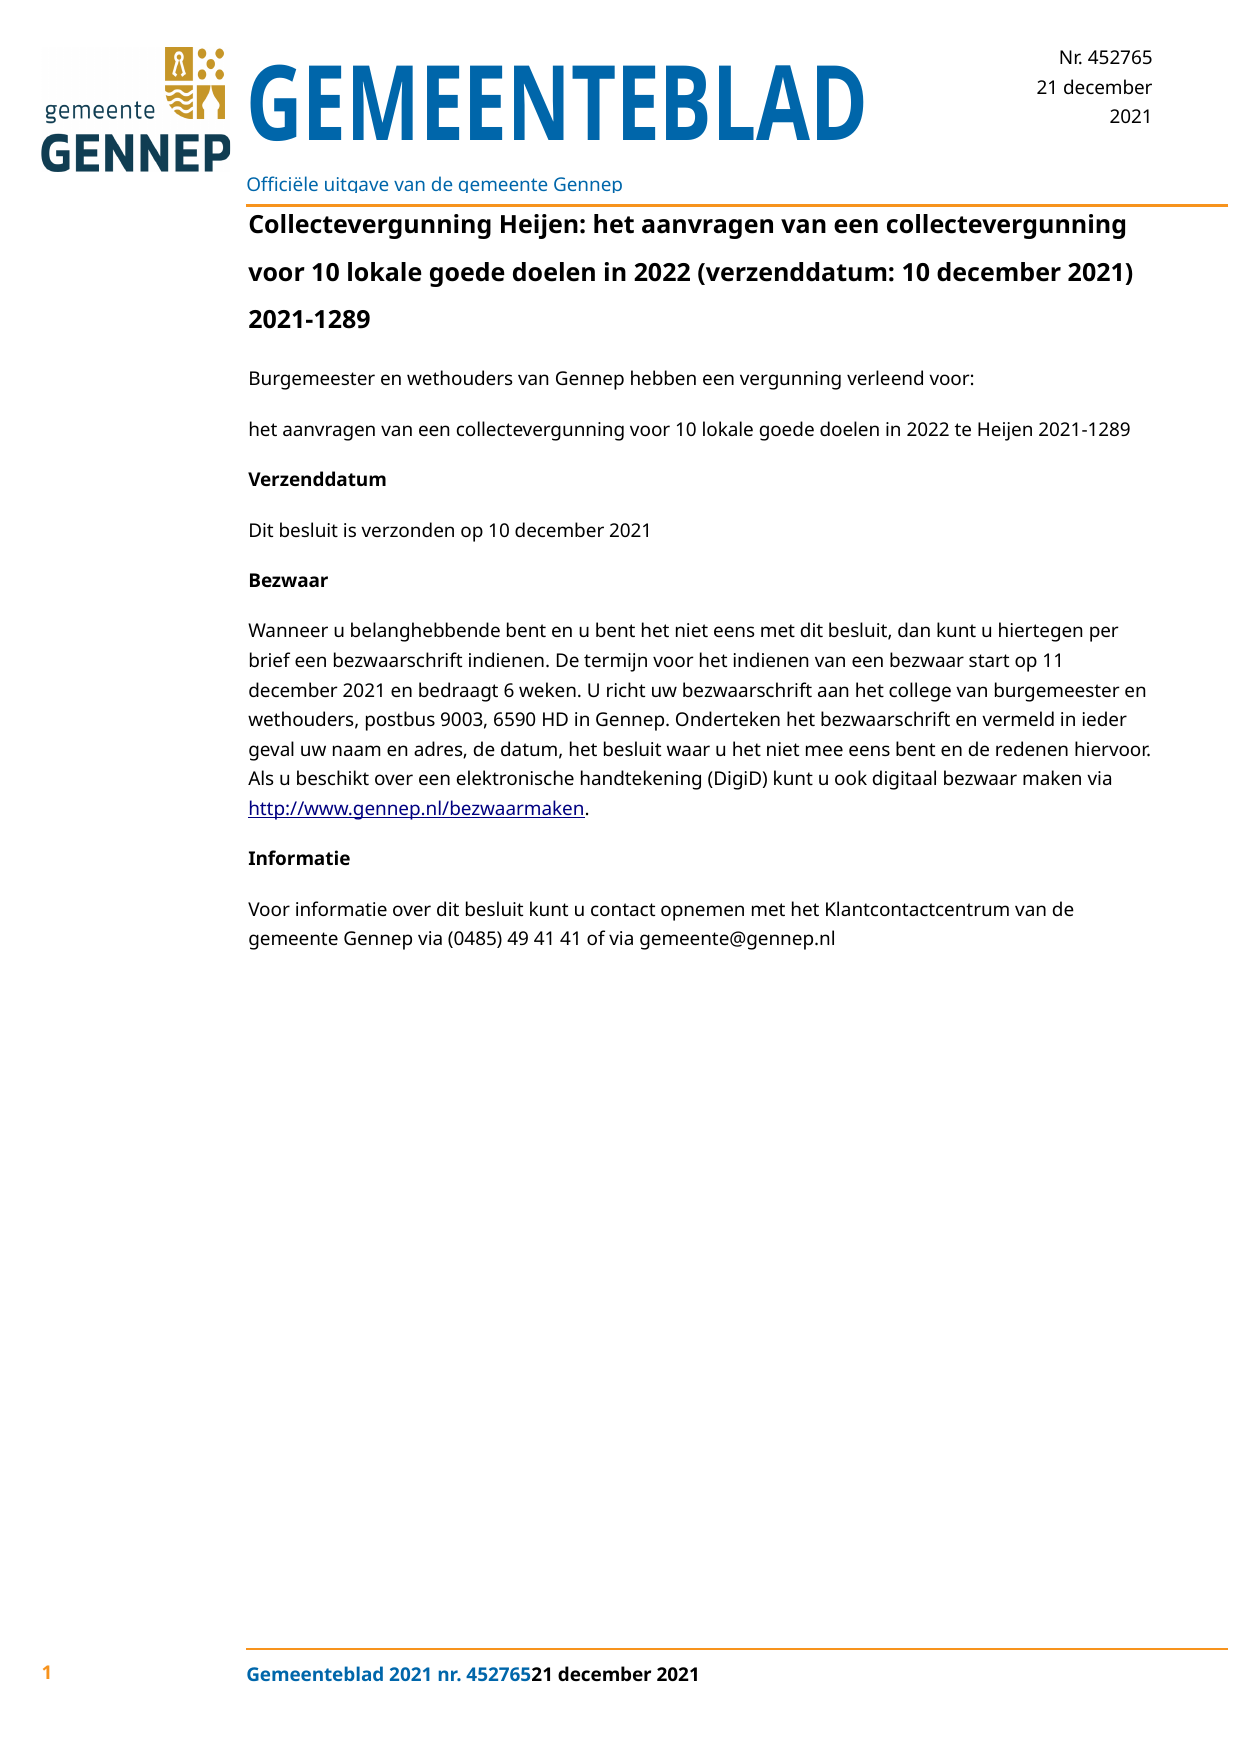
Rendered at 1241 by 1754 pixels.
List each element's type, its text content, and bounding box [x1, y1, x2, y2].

text Dit besluit is verzonden op 10 december 2021 [248, 517, 1152, 542]
text Wanneer u belanghebbende bent en u bent het niet eens met dit besluit, dan kunt u hiertegen per brief een bezwaarschrift indienen. De termijn voor het indienen van een bezwaar start op 11 december 2021 en bedraagt 6 weken. U richt uw bezwaarschrift aan het college van burgemeester en wethouders, postbus 9003, 6590 HD in Gennep. Onderteken het bezwaarschrift en vermeld in ieder geval uw naam en adres, de datum, het besluit waar u het niet mee eens bent en de redenen hiervoor. Als u beschikt over een elektronische handtekening (DigiD) kunt u ook digitaal bezwaar maken via http://www.gennep.nl/bezwaarmaken. [248, 618, 1152, 821]
picture [41, 47, 231, 172]
text Bezwaar [248, 567, 1152, 593]
text Burgemeester en wethouders van Gennep hebben een vergunning verleend voor: [248, 366, 1152, 391]
text het aanvragen van een collectevergunning voor 10 lokale goede doelen in 2022 te Heijen 2021-1289 [248, 416, 1152, 442]
text Verzenddatum [248, 466, 1152, 492]
text Informatie [248, 846, 1152, 871]
text Voor informatie over dit besluit kunt u contact opnemen met het Klantcontactcentrum van de gemeente Gennep via (0485) 49 41 41 of via gemeente@gennep.nl [248, 896, 1152, 951]
text Collectevergunning Heijen: het aanvragen van een collectevergunning voor 10 lokale goede doelen in 2022 (verzenddatum: 10 december 2021) 2021-1289 [248, 207, 1152, 336]
